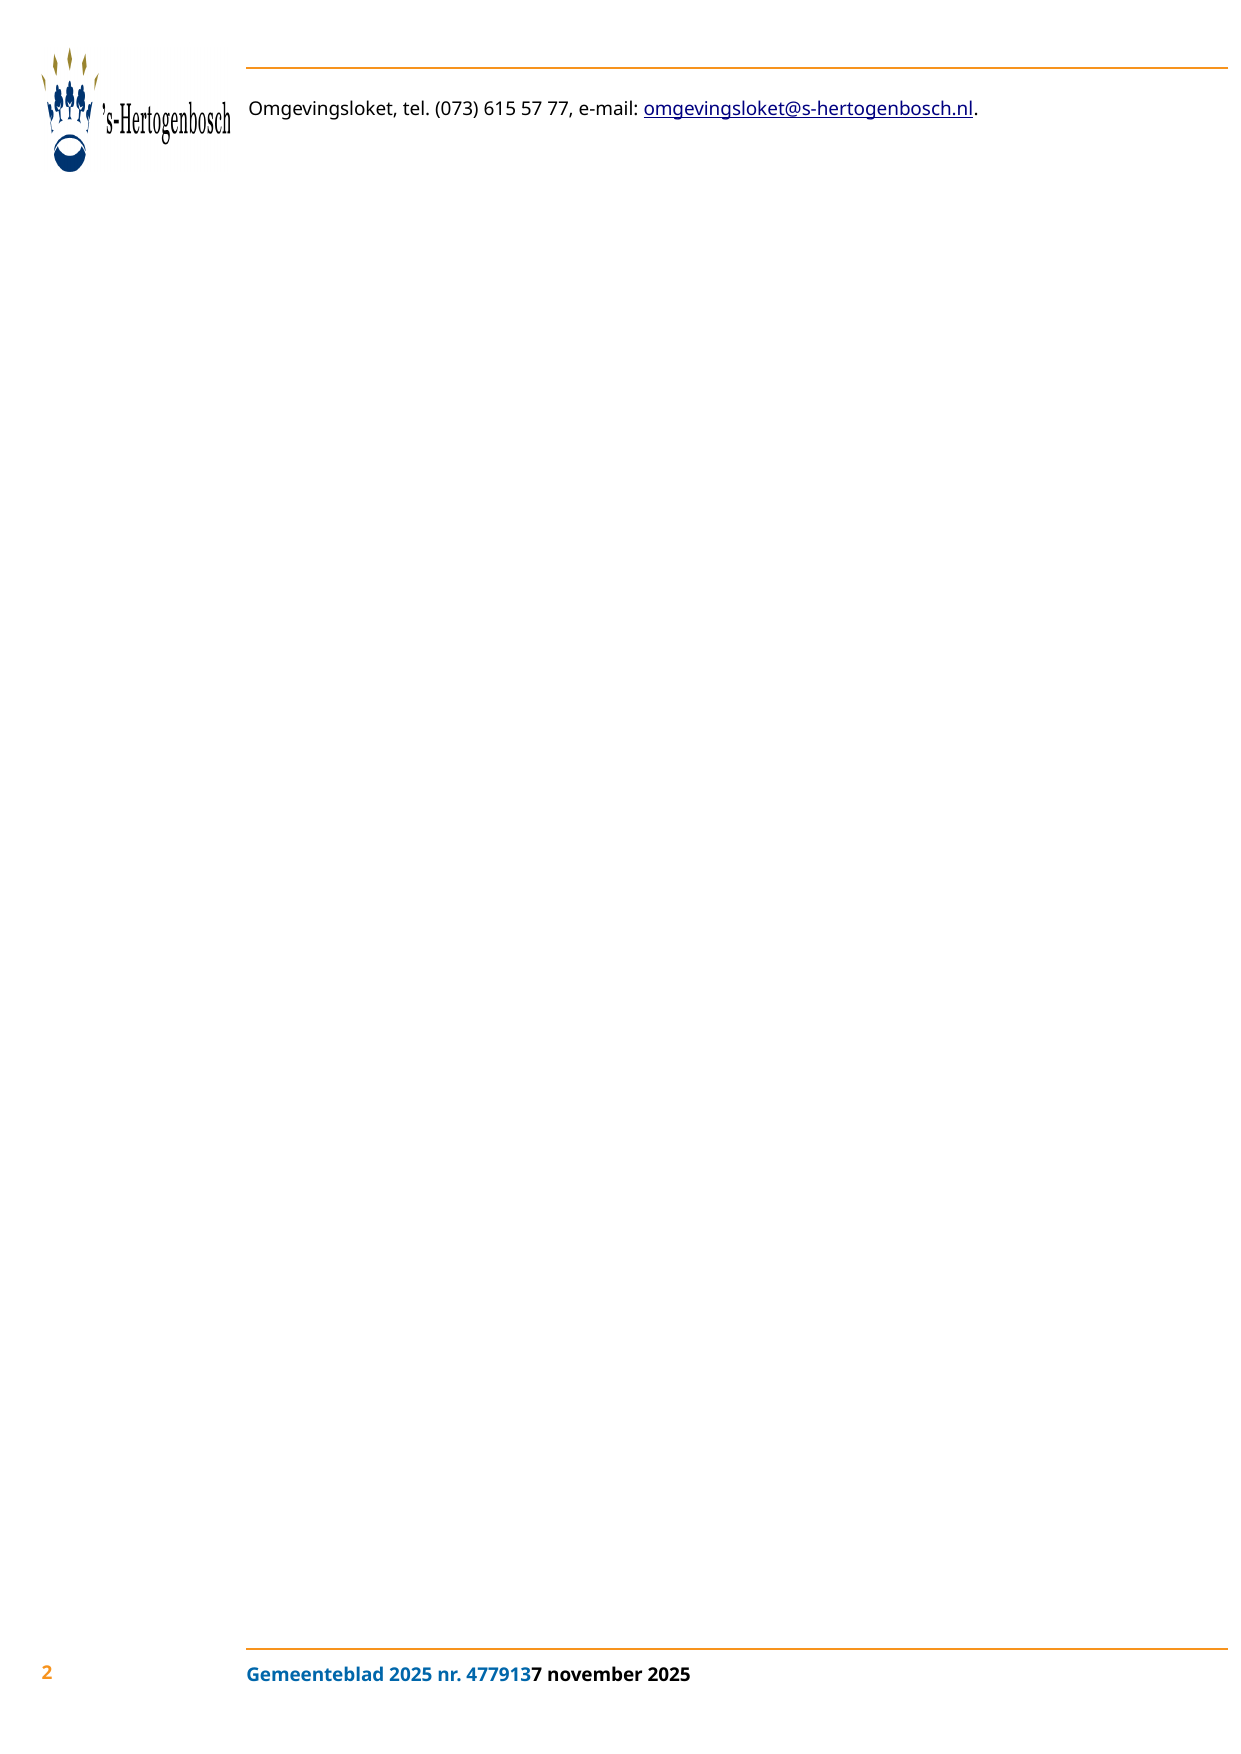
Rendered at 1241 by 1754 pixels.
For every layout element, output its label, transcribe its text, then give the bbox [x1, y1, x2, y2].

picture [41, 47, 231, 172]
text Omgevingsloket, tel. (073) 615 57 77, e-mail: omgevingsloket@s-hertogenbosch.nl. [248, 95, 1152, 121]
